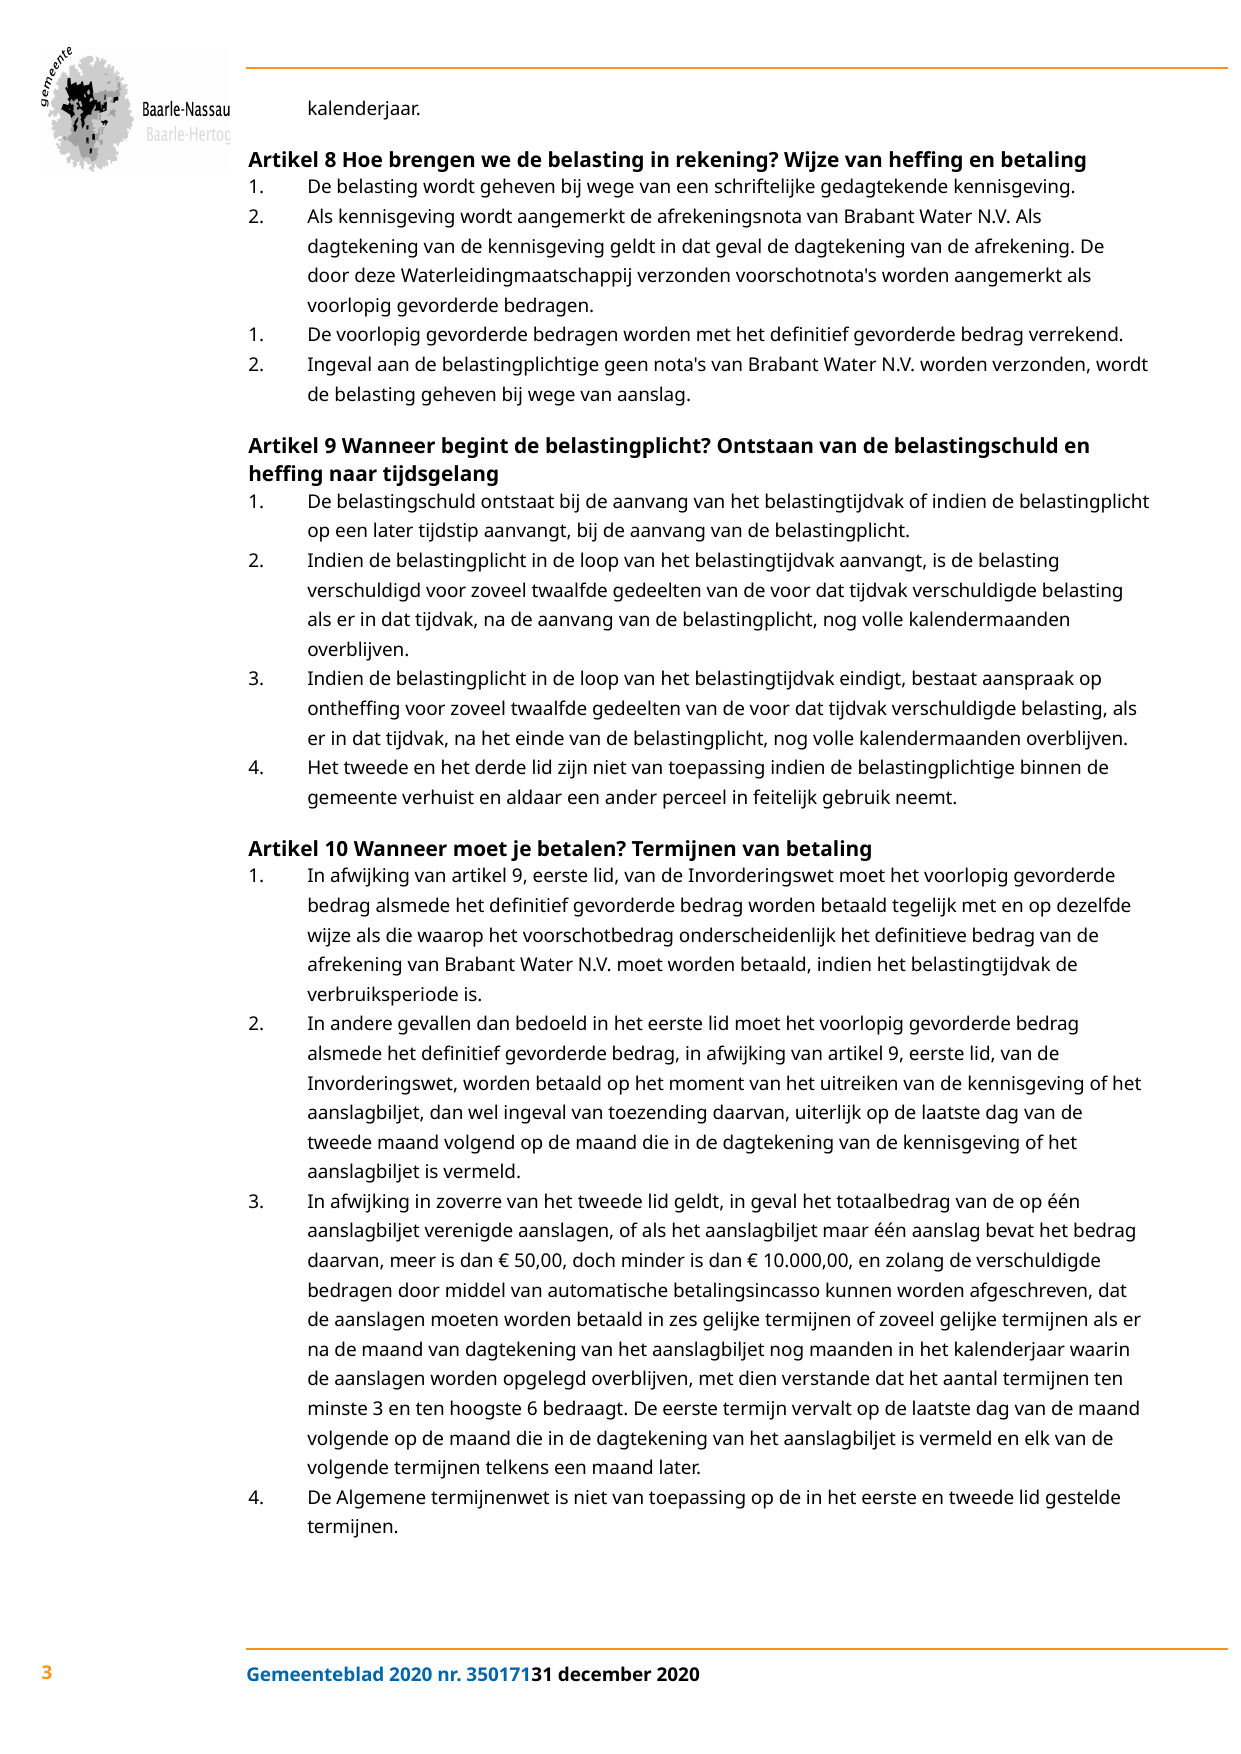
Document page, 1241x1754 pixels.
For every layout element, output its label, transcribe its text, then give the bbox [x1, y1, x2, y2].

list De voorlopig gevorderde bedragen worden met het definitief gevorderde bedrag verrekend. [248, 322, 1152, 347]
text Artikel 10 Wanneer moet je betalen? Termijnen van betaling [248, 834, 1152, 863]
list kalenderjaar. [248, 95, 1152, 121]
text Artikel 8 Hoe brengen we de belasting in rekening? Wijze van heffing en betaling [248, 145, 1152, 174]
list Als kennisgeving wordt aangemerkt de afrekeningsnota van Brabant Water N.V. Als dagtekening van de kennisgeving geldt in dat geval de dagtekening van de afrekening. De door deze Waterleidingmaatschappij verzonden voorschotnota's worden aangemerkt als voorlopig gevorderde bedragen. [248, 203, 1152, 318]
picture [41, 47, 231, 172]
list In andere gevallen dan bedoeld in het eerste lid moet het voorlopig gevorderde bedrag alsmede het definitief gevorderde bedrag, in afwijking van artikel 9, eerste lid, van de Invorderingswet, worden betaald op het moment van het uitreiken van de kennisgeving of het aanslagbiljet, dan wel ingeval van toezending daarvan, uiterlijk op de laatste dag van de tweede maand volgend op de maand die in de dagtekening van de kennisgeving of het aanslagbiljet is vermeld. [248, 1011, 1152, 1184]
list In afwijking van artikel 9, eerste lid, van de Invorderingswet moet het voorlopig gevorderde bedrag alsmede het definitief gevorderde bedrag worden betaald tegelijk met en op dezelfde wijze als die waarop het voorschotbedrag onderscheidenlijk het definitieve bedrag van de afrekening van Brabant Water N.V. moet worden betaald, indien het belastingtijdvak de verbruiksperiode is. [248, 863, 1152, 1007]
list Ingeval aan de belastingplichtige geen nota's van Brabant Water N.V. worden verzonden, wordt de belasting geheven bij wege van aanslag. [248, 351, 1152, 406]
list Indien de belastingplicht in de loop van het belastingtijdvak eindigt, bestaat aanspraak op ontheffing voor zoveel twaalfde gedeelten van de voor dat tijdvak verschuldigde belasting, als er in dat tijdvak, na het einde van de belastingplicht, nog volle kalendermaanden overblijven. [248, 666, 1152, 750]
list In afwijking in zoverre van het tweede lid geldt, in geval het totaalbedrag van de op één aanslagbiljet verenigde aanslagen, of als het aanslagbiljet maar één aanslag bevat het bedrag daarvan, meer is dan € 50,00, doch minder is dan € 10.000,00, en zolang de verschuldigde bedragen door middel van automatische betalingsincasso kunnen worden afgeschreven, dat de aanslagen moeten worden betaald in zes gelijke termijnen of zoveel gelijke termijnen als er na de maand van dagtekening van het aanslagbiljet nog maanden in het kalenderjaar waarin de aanslagen worden opgelegd overblijven, met dien verstande dat het aantal termijnen ten minste 3 en ten hoogste 6 bedraagt. De eerste termijn vervalt op de laatste dag van de maand volgende op de maand die in de dagtekening van het aanslagbiljet is vermeld en elk van de volgende termijnen telkens een maand later. [248, 1188, 1152, 1480]
list De belastingschuld ontstaat bij de aanvang van het belastingtijdvak of indien de belastingplicht op een later tijdstip aanvangt, bij de aanvang van de belastingplicht. [248, 488, 1152, 543]
list Het tweede en het derde lid zijn niet van toepassing indien de belastingplichtige binnen de gemeente verhuist en aldaar een ander perceel in feitelijk gebruik neemt. [248, 754, 1152, 809]
text Artikel 9 Wanneer begint de belastingplicht? Ontstaan van de belastingschuld en heffing naar tijdsgelang [248, 431, 1152, 488]
list De belasting wordt geheven bij wege van een schriftelijke gedagtekende kennisgeving. [248, 174, 1152, 199]
list Indien de belastingplicht in de loop van het belastingtijdvak aanvangt, is de belasting verschuldigd voor zoveel twaalfde gedeelten van de voor dat tijdvak verschuldigde belasting als er in dat tijdvak, na de aanvang van de belastingplicht, nog volle kalendermaanden overblijven. [248, 547, 1152, 662]
list De Algemene termijnenwet is niet van toepassing op de in het eerste en tweede lid gestelde termijnen. [248, 1484, 1152, 1539]
